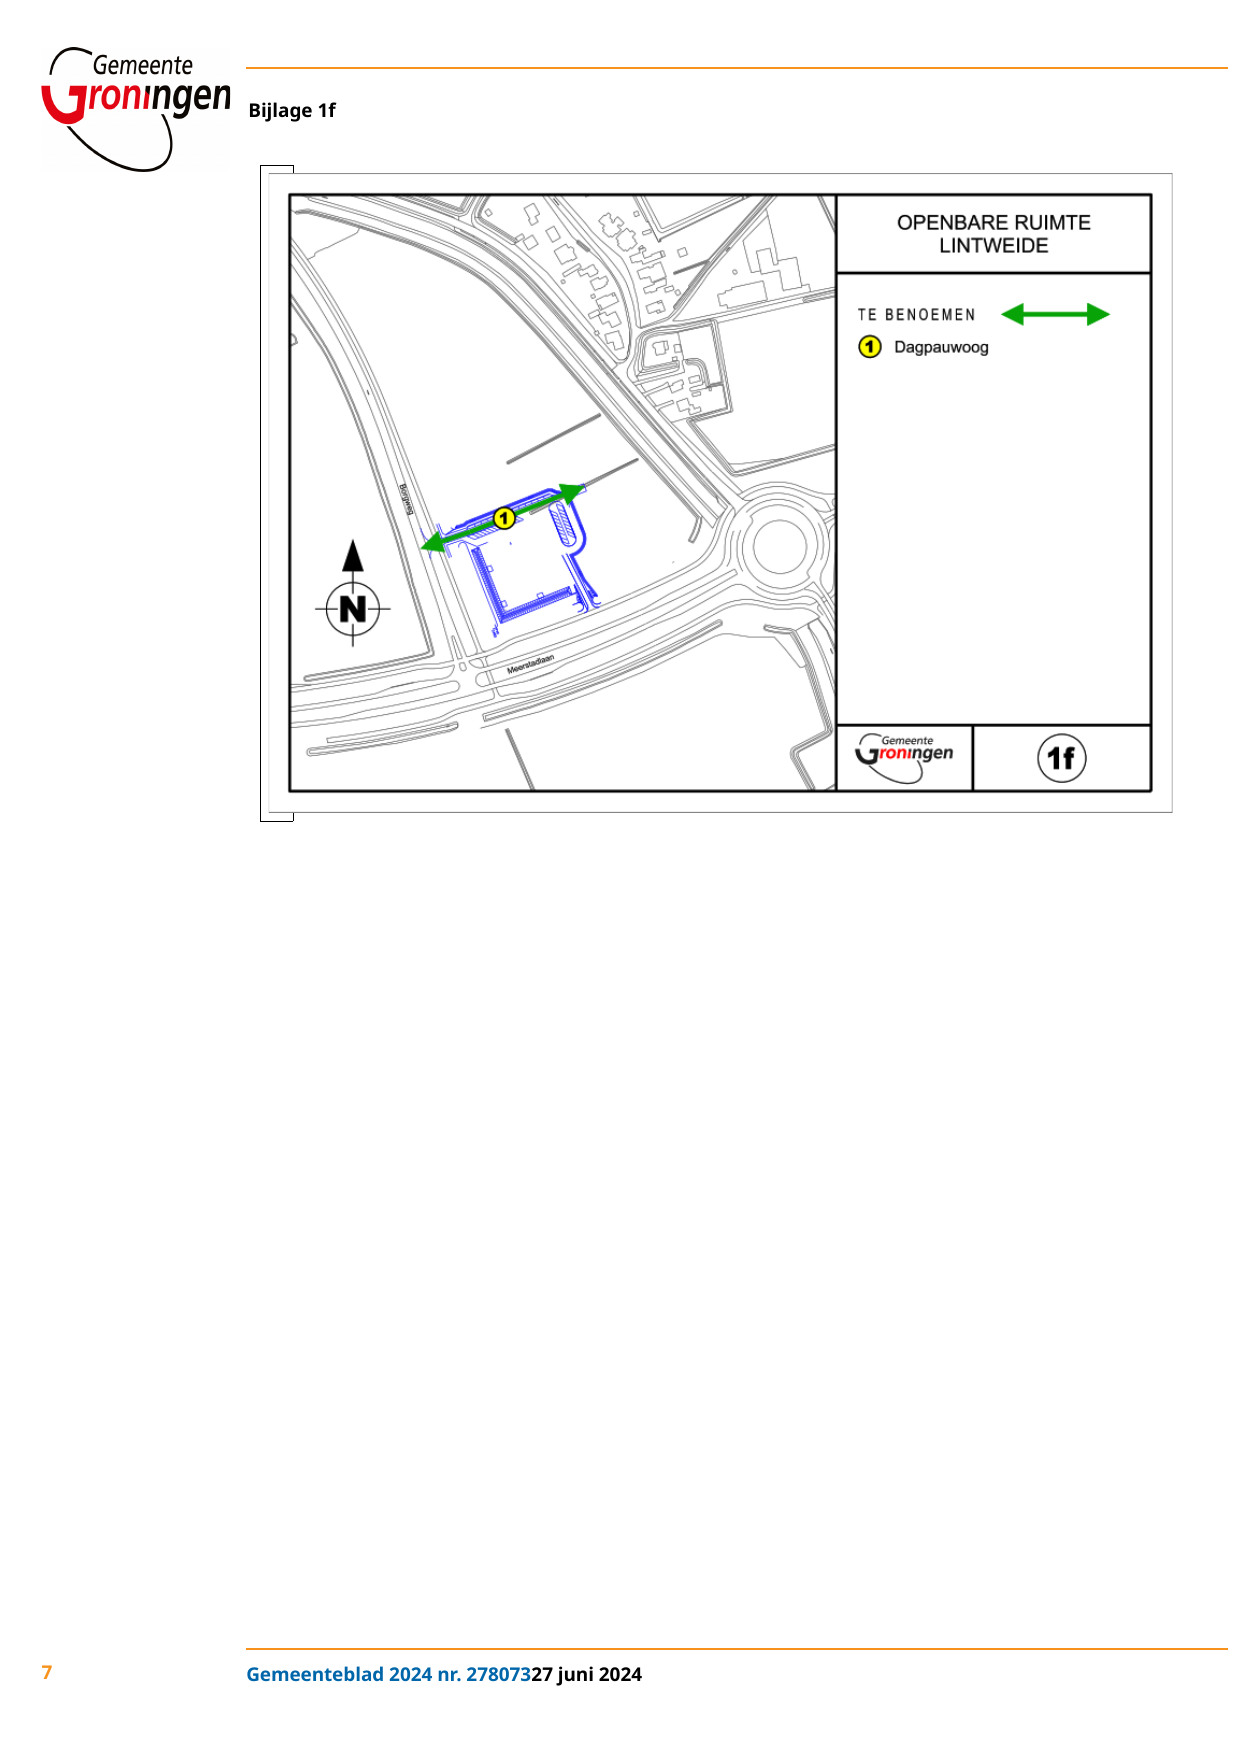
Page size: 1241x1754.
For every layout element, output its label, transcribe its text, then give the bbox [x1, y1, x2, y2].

picture [268, 173, 1173, 813]
text Bijlage 1f [248, 95, 1152, 123]
picture [41, 47, 231, 172]
